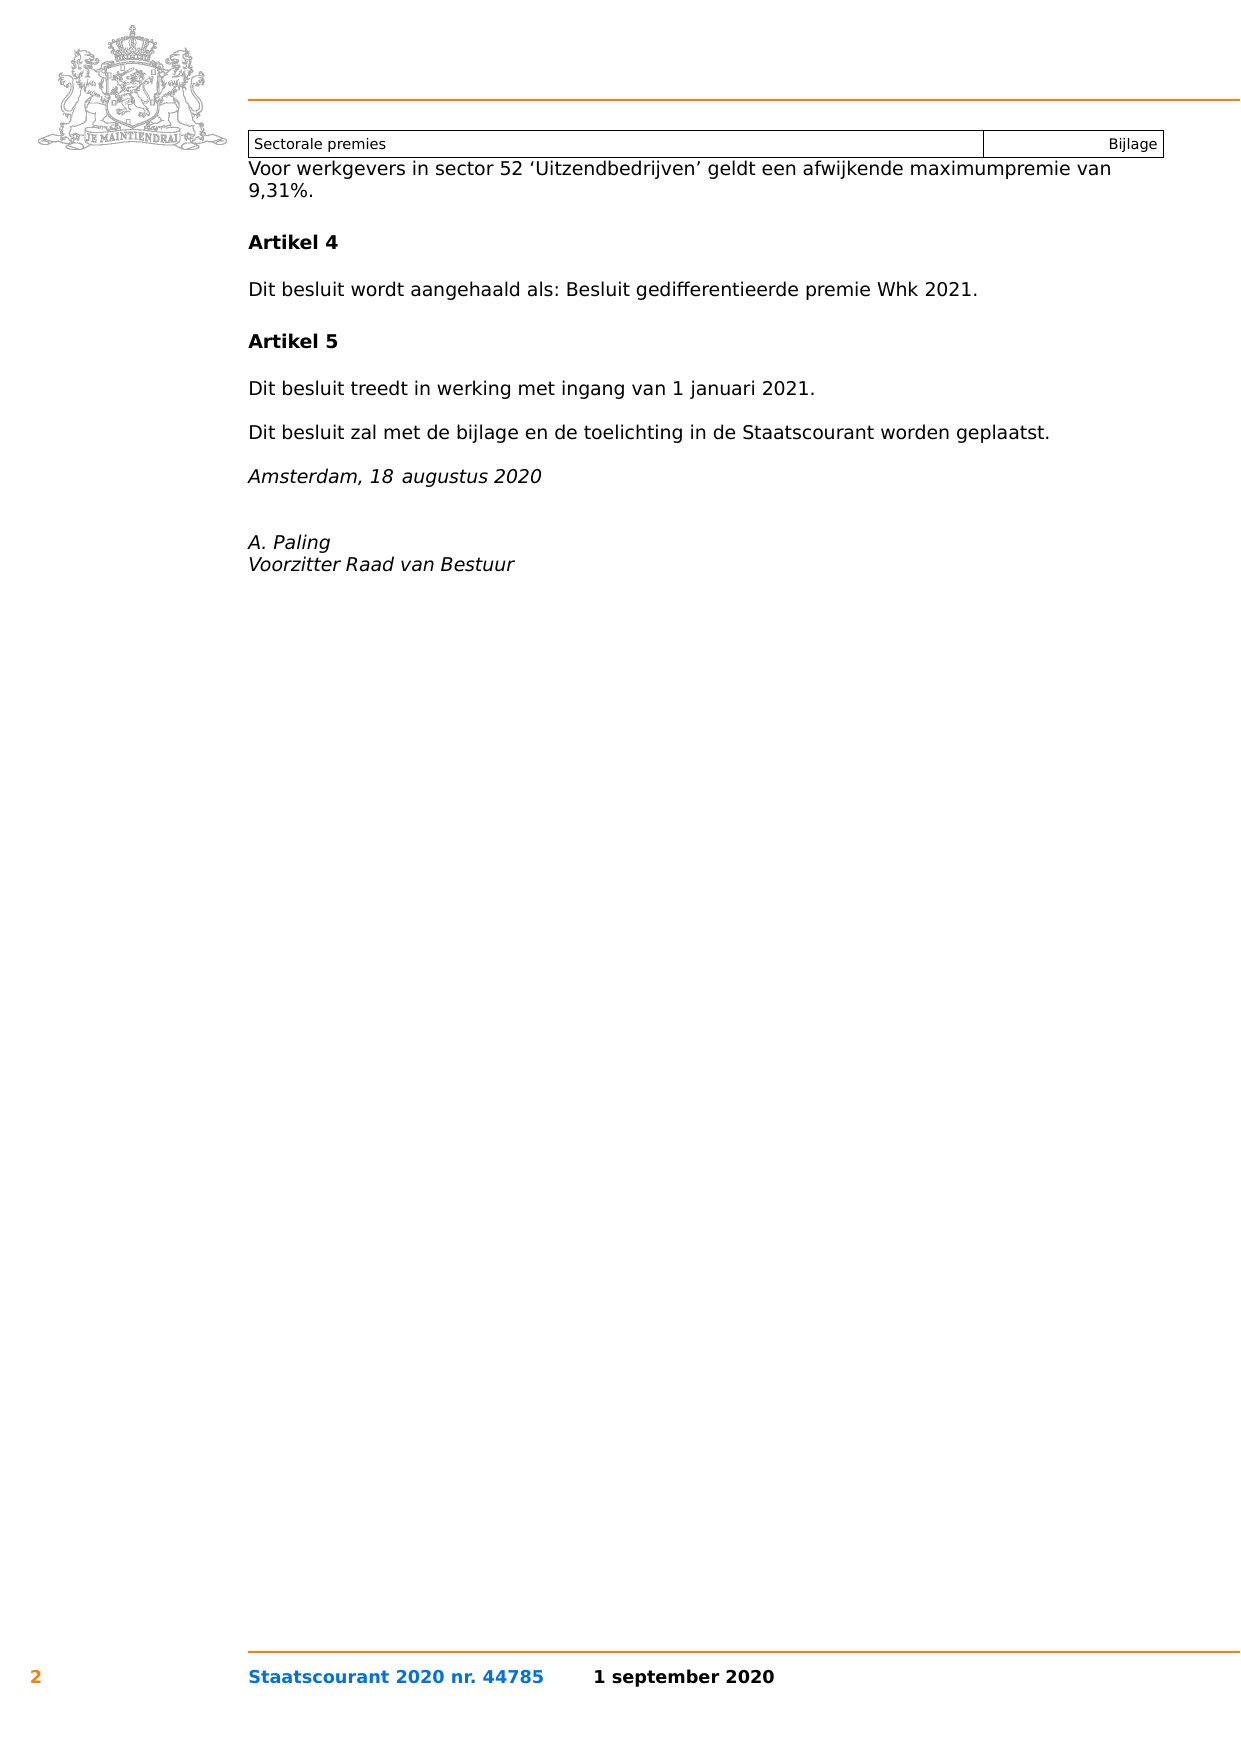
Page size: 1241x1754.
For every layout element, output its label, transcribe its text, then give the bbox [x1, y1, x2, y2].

text Voor werkgevers in sector 52 ‘Uitzendbedrijven’ geldt een afwijkende maximumpremie van 9,31%. [248, 158, 1163, 202]
subtitle Artikel 4 [248, 232, 1163, 254]
text Amsterdam, 18 augustus 2020 [248, 466, 1163, 488]
picture [38, 25, 227, 150]
table_cell Sectorale premies [249, 131, 983, 157]
subtitle Artikel 5 [248, 331, 1163, 353]
text Dit besluit treedt in werking met ingang van 1 januari 2021. [248, 378, 1163, 400]
text Dit besluit wordt aangehaald als: Besluit gedifferentieerde premie Whk 2021. [248, 279, 1163, 301]
table_cell Bijlage [984, 131, 1163, 157]
text Dit besluit zal met de bijlage en de toelichting in de Staatscourant worden geplaatst. [248, 422, 1163, 444]
text A. Paling Voorzitter Raad van Bestuur [248, 510, 1163, 576]
